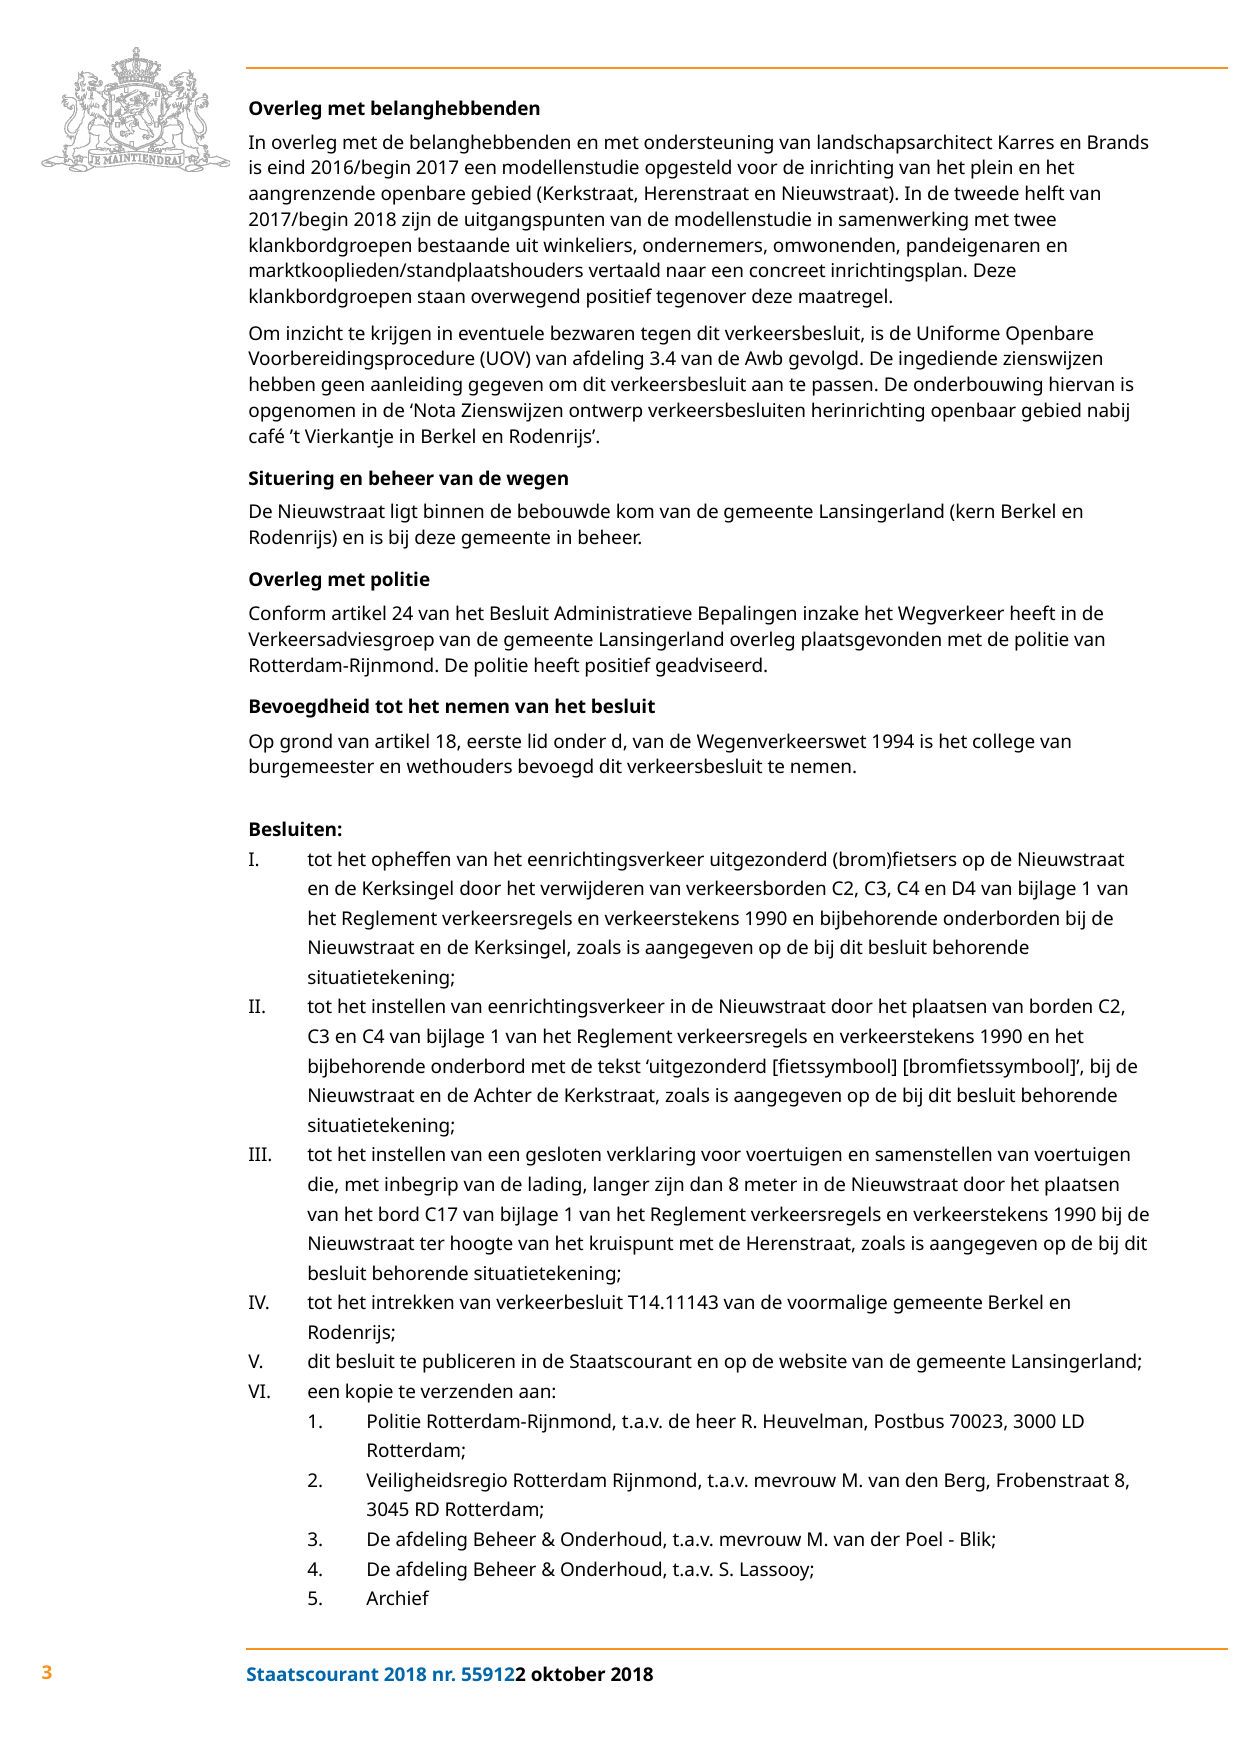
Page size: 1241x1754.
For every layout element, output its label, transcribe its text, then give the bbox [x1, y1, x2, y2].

text Om inzicht te krijgen in eventuele bezwaren tegen dit verkeersbesluit, is de Uniforme Openbare Voorbereidingsprocedure (UOV) van afdeling 3.4 van de Awb gevolgd. De ingediende zienswijzen hebben geen aanleiding gegeven om dit verkeersbesluit aan te passen. De onderbouwing hiervan is opgenomen in de ‘Nota Zienswijzen ontwerp verkeersbesluiten herinrichting openbaar gebied nabij café ’t Vierkantje in Berkel en Rodenrijs’. [248, 320, 1152, 448]
list een kopie te verzenden aan: [248, 1378, 1152, 1404]
list De afdeling Beheer & Onderhoud, t.a.v. mevrouw M. van der Poel - Blik; [307, 1526, 1152, 1552]
picture [41, 47, 231, 172]
list De afdeling Beheer & Onderhoud, t.a.v. S. Lassooy; [307, 1556, 1152, 1582]
text In overleg met de belanghebbenden en met ondersteuning van landschapsarchitect Karres en Brands is eind 2016/begin 2017 een modellenstudie opgesteld voor de inrichting van het plein en het aangrenzende openbare gebied (Kerkstraat, Herenstraat en Nieuwstraat). In de tweede helft van 2017/begin 2018 zijn de uitgangspunten van de modellenstudie in samenwerking met twee klankbordgroepen bestaande uit winkeliers, ondernemers, omwonenden, pandeigenaren en marktkooplieden/standplaatshouders vertaald naar een concreet inrichtingsplan. Deze klankbordgroepen staan overwegend positief tegenover deze maatregel. [248, 129, 1152, 309]
list tot het instellen van eenrichtingsverkeer in de Nieuwstraat door het plaatsen van borden C2, C3 en C4 van bijlage 1 van het Reglement verkeersregels en verkeerstekens 1990 en het bijbehorende onderbord met de tekst ‘uitgezonderd [fietssymbool] [bromfietssymbool]’, bij de Nieuwstraat en de Achter de Kerkstraat, zoals is aangegeven op de bij dit besluit behorende situatietekening; [248, 994, 1152, 1138]
text Overleg met belanghebbenden [248, 95, 1152, 121]
list Veiligheidsregio Rotterdam Rijnmond, t.a.v. mevrouw M. van den Berg, Frobenstraat 8, 3045 RD Rotterdam; [307, 1467, 1152, 1522]
text De Nieuwstraat ligt binnen de bebouwde kom van de gemeente Lansingerland (kern Berkel en Rodenrijs) en is bij deze gemeente in beheer. [248, 499, 1152, 550]
list tot het instellen van een gesloten verklaring voor voertuigen en samenstellen van voertuigen die, met inbegrip van de lading, langer zijn dan 8 meter in de Nieuwstraat door het plaatsen van het bord C17 van bijlage 1 van het Reglement verkeersregels en verkeerstekens 1990 bij de Nieuwstraat ter hoogte van het kruispunt met de Herenstraat, zoals is aangegeven op de bij dit besluit behorende situatietekening; [248, 1142, 1152, 1286]
list tot het intrekken van verkeerbesluit T14.11143 van de voormalige gemeente Berkel en Rodenrijs; [248, 1289, 1152, 1345]
list Archief [307, 1585, 1152, 1611]
text Besluiten: [248, 816, 1152, 842]
text Overleg met politie [248, 566, 1152, 592]
text Bevoegdheid tot het nemen van het besluit [248, 694, 1152, 719]
text Situering en beheer van de wegen [248, 465, 1152, 490]
list tot het opheffen van het eenrichtingsverkeer uitgezonderd (brom)fietsers op de Nieuwstraat en de Kerksingel door het verwijderen van verkeersborden C2, C3, C4 en D4 van bijlage 1 van het Reglement verkeersregels en verkeerstekens 1990 en bijbehorende onderborden bij de Nieuwstraat en de Kerksingel, zoals is aangegeven op de bij dit besluit behorende situatietekening; [248, 846, 1152, 990]
list dit besluit te publiceren in de Staatscourant en op de website van de gemeente Lansingerland; [248, 1349, 1152, 1374]
text Conform artikel 24 van het Besluit Administratieve Bepalingen inzake het Wegverkeer heeft in de Verkeersadviesgroep van de gemeente Lansingerland overleg plaatsgevonden met de politie van Rotterdam-Rijnmond. De politie heeft positief geadviseerd. [248, 600, 1152, 678]
text Op grond van artikel 18, eerste lid onder d, van de Wegenverkeerswet 1994 is het college van burgemeester en wethouders bevoegd dit verkeersbesluit te nemen. [248, 728, 1152, 779]
list Politie Rotterdam-Rijnmond, t.a.v. de heer R. Heuvelman, Postbus 70023, 3000 LD Rotterdam; [307, 1408, 1152, 1463]
